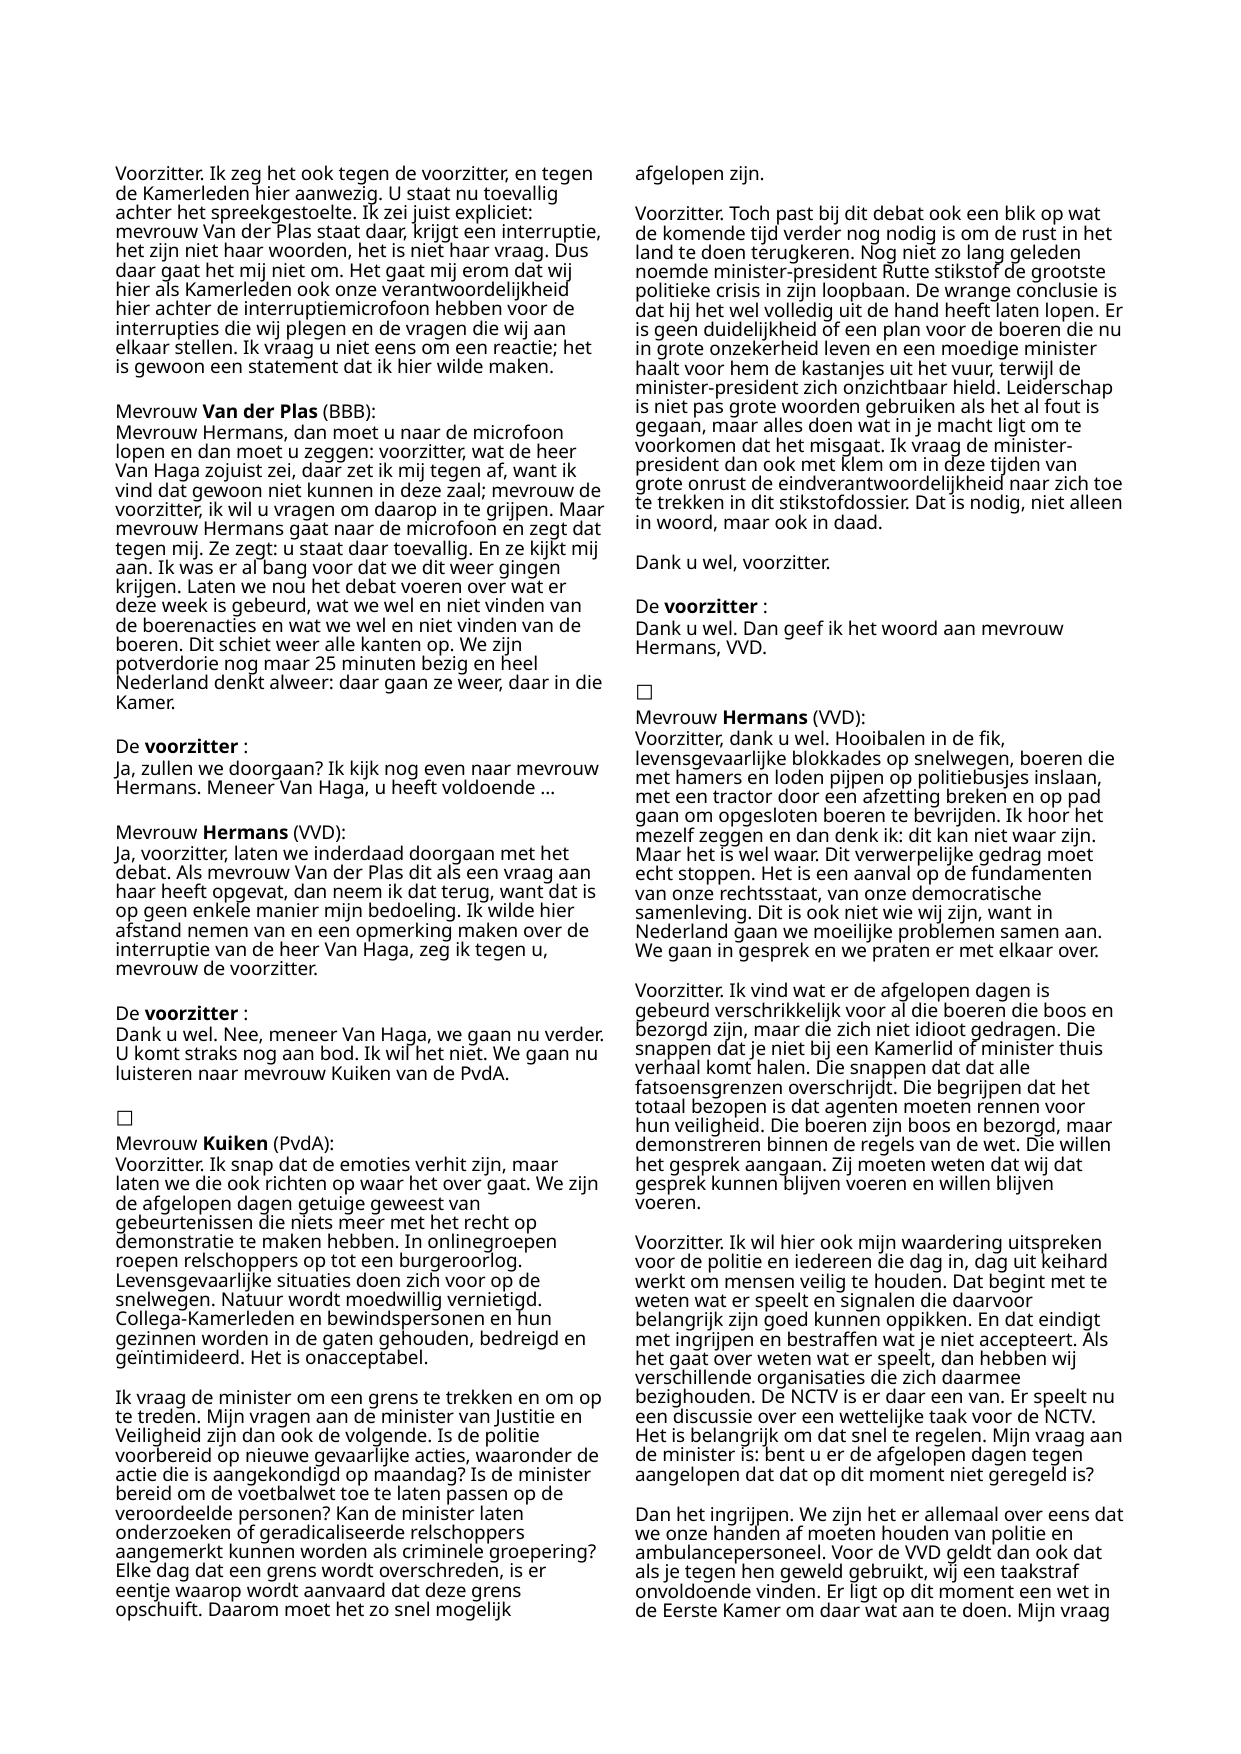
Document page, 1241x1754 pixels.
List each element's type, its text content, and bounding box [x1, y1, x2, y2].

text Mevrouw Hermans (VVD): [115, 819, 605, 844]
text ⬜ [115, 1105, 605, 1130]
text Voorzitter. Ik vind wat er de afgelopen dagen is gebeurd verschrikkelijk voor al die boeren die boos en bezorgd zijn, maar die zich niet idioot gedragen. Die snappen dat je niet bij een Kamerlid of minister thuis verhaal komt halen. Die snappen dat dat alle fatsoensgrenzen overschrijdt. Die begrijpen dat het totaal bezopen is dat agenten moeten rennen voor hun veiligheid. Die boeren zijn boos en bezorgd, maar demonstreren binnen de regels van de wet. Die willen het gesprek aangaan. Zij moeten weten dat wij dat gesprek kunnen blijven voeren en willen blijven voeren. [635, 982, 1125, 1213]
text Mevrouw Hermans (VVD): [635, 704, 1125, 730]
text Mevrouw Kuiken (PvdA): [115, 1130, 605, 1156]
text Ja, voorzitter, laten we inderdaad doorgaan met het debat. Als mevrouw Van der Plas dit als een vraag aan haar heeft opgevat, dan neem ik dat terug, want dat is op geen enkele manier mijn bedoeling. Ik wilde hier afstand nemen van en een opmerking maken over de interruptie van de heer Van Haga, zeg ik tegen u, mevrouw de voorzitter. [115, 844, 605, 979]
text Voorzitter. Ik zeg het ook tegen de voorzitter, en tegen de Kamerleden hier aanwezig. U staat nu toevallig achter het spreekgestoelte. Ik zei juist expliciet: mevrouw Van der Plas staat daar, krijgt een interruptie, het zijn niet haar woorden, het is niet haar vraag. Dus daar gaat het mij niet om. Het gaat mij erom dat wij hier als Kamerleden ook onze verantwoordelijkheid hier achter de interruptiemicrofoon hebben voor de interrupties die wij plegen en de vragen die wij aan elkaar stellen. Ik vraag u niet eens om een reactie; het is gewoon een statement dat ik hier wilde maken. [115, 165, 605, 377]
text Ik vraag de minister om een grens te trekken en om op te treden. Mijn vragen aan de minister van Justitie en Veiligheid zijn dan ook de volgende. Is de politie voorbereid op nieuwe gevaarlijke acties, waaronder de actie die is aangekondigd op maandag? Is de minister bereid om de voetbalwet toe te laten passen op de veroordeelde personen? Kan de minister laten onderzoeken of geradicaliseerde relschoppers aangemerkt kunnen worden als criminele groepering? Elke dag dat een grens wordt overschreden, is er eentje waarop wordt aanvaard dat deze grens opschuift. Daarom moet het zo snel mogelijk [115, 1389, 605, 1620]
text Dank u wel, voorzitter. [635, 554, 1125, 573]
text Mevrouw Hermans, dan moet u naar de microfoon lopen en dan moet u zeggen: voorzitter, wat de heer Van Haga zojuist zei, daar zet ik mij tegen af, want ik vind dat gewoon niet kunnen in deze zaal; mevrouw de voorzitter, ik wil u vragen om daarop in te grijpen. Maar mevrouw Hermans gaat naar de microfoon en zegt dat tegen mij. Ze zegt: u staat daar toevallig. En ze kijkt mij aan. Ik was er al bang voor dat we dit weer gingen krijgen. Laten we nou het debat voeren over wat er deze week is gebeurd, wat we wel en niet vinden van de boerenacties en wat we wel en niet vinden van de boeren. Dit schiet weer alle kanten op. We zijn potverdorie nog maar 25 minuten bezig en heel Nederland denkt alweer: daar gaan ze weer, daar in die Kamer. [115, 424, 605, 713]
text ⬜ [635, 679, 1125, 704]
text Dank u wel. Dan geef ik het woord aan mevrouw Hermans, VVD. [635, 619, 1125, 658]
text Dank u wel. Nee, meneer Van Haga, we gaan nu verder. U komt straks nog aan bod. Ik wil het niet. We gaan nu luisteren naar mevrouw Kuiken van de PvdA. [115, 1026, 605, 1084]
text Ja, zullen we doorgaan? Ik kijk nog even naar mevrouw Hermans. Meneer Van Haga, u heeft voldoende … [115, 759, 605, 798]
text Voorzitter. Ik snap dat de emoties verhit zijn, maar laten we die ook richten op waar het over gaat. We zijn de afgelopen dagen getuige geweest van gebeurtenissen die niets meer met het recht op demonstratie te maken hebben. In onlinegroepen roepen relschoppers op tot een burgeroorlog. Levensgevaarlijke situaties doen zich voor op de snelwegen. Natuur wordt moedwillig vernietigd. Collega-Kamerleden en bewindspersonen en hun gezinnen worden in de gaten gehouden, bedreigd en geïntimideerd. Het is onacceptabel. [115, 1156, 605, 1368]
text Mevrouw Van der Plas (BBB): [115, 398, 605, 424]
text De voorzitter : [115, 1000, 605, 1026]
text Voorzitter. Ik wil hier ook mijn waardering uitspreken voor de politie en iedereen die dag in, dag uit keihard werkt om mensen veilig te houden. Dat begint met te weten wat er speelt en signalen die daarvoor belangrijk zijn goed kunnen oppikken. En dat eindigt met ingrijpen en bestraffen wat je niet accepteert. Als het gaat over weten wat er speelt, dan hebben wij verschillende organisaties die zich daarmee bezighouden. De NCTV is er daar een van. Er speelt nu een discussie over een wettelijke taak voor de NCTV. Het is belangrijk om dat snel te regelen. Mijn vraag aan de minister is: bent u er de afgelopen dagen tegen aangelopen dat dat op dit moment niet geregeld is? [635, 1234, 1125, 1485]
text De voorzitter : [115, 734, 605, 759]
text De voorzitter : [635, 594, 1125, 619]
text Dan het ingrijpen. We zijn het er allemaal over eens dat we onze handen af moeten houden van politie en ambulancepersoneel. Voor de VVD geldt dan ook dat als je tegen hen geweld gebruikt, wij een taakstraf onvoldoende vinden. Er ligt op dit moment een wet in de Eerste Kamer om daar wat aan te doen. Mijn vraag [635, 1506, 1125, 1621]
text afgelopen zijn. [635, 165, 1125, 184]
text Voorzitter, dank u wel. Hooibalen in de fik, levensgevaarlijke blokkades op snelwegen, boeren die met hamers en loden pijpen op politiebusjes inslaan, met een tractor door een afzetting breken en op pad gaan om opgesloten boeren te bevrijden. Ik hoor het mezelf zeggen en dan denk ik: dit kan niet waar zijn. Maar het is wel waar. Dit verwerpelijke gedrag moet echt stoppen. Het is een aanval op de fundamenten van onze rechtsstaat, van onze democratische samenleving. Dit is ook niet wie wij zijn, want in Nederland gaan we moeilijke problemen samen aan. We gaan in gesprek en we praten er met elkaar over. [635, 730, 1125, 962]
text Voorzitter. Toch past bij dit debat ook een blik op wat de komende tijd verder nog nodig is om de rust in het land te doen terugkeren. Nog niet zo lang geleden noemde minister-president Rutte stikstof de grootste politieke crisis in zijn loopbaan. De wrange conclusie is dat hij het wel volledig uit de hand heeft laten lopen. Er is geen duidelijkheid of een plan voor de boeren die nu in grote onzekerheid leven en een moedige minister haalt voor hem de kastanjes uit het vuur, terwijl de minister-president zich onzichtbaar hield. Leiderschap is niet pas grote woorden gebruiken als het al fout is gegaan, maar alles doen wat in je macht ligt om te voorkomen dat het misgaat. Ik vraag de minister-president dan ook met klem om in deze tijden van grote onrust de eindverantwoordelijkheid naar zich toe te trekken in dit stikstofdossier. Dat is nodig, niet alleen in woord, maar ook in daad. [635, 205, 1125, 533]
